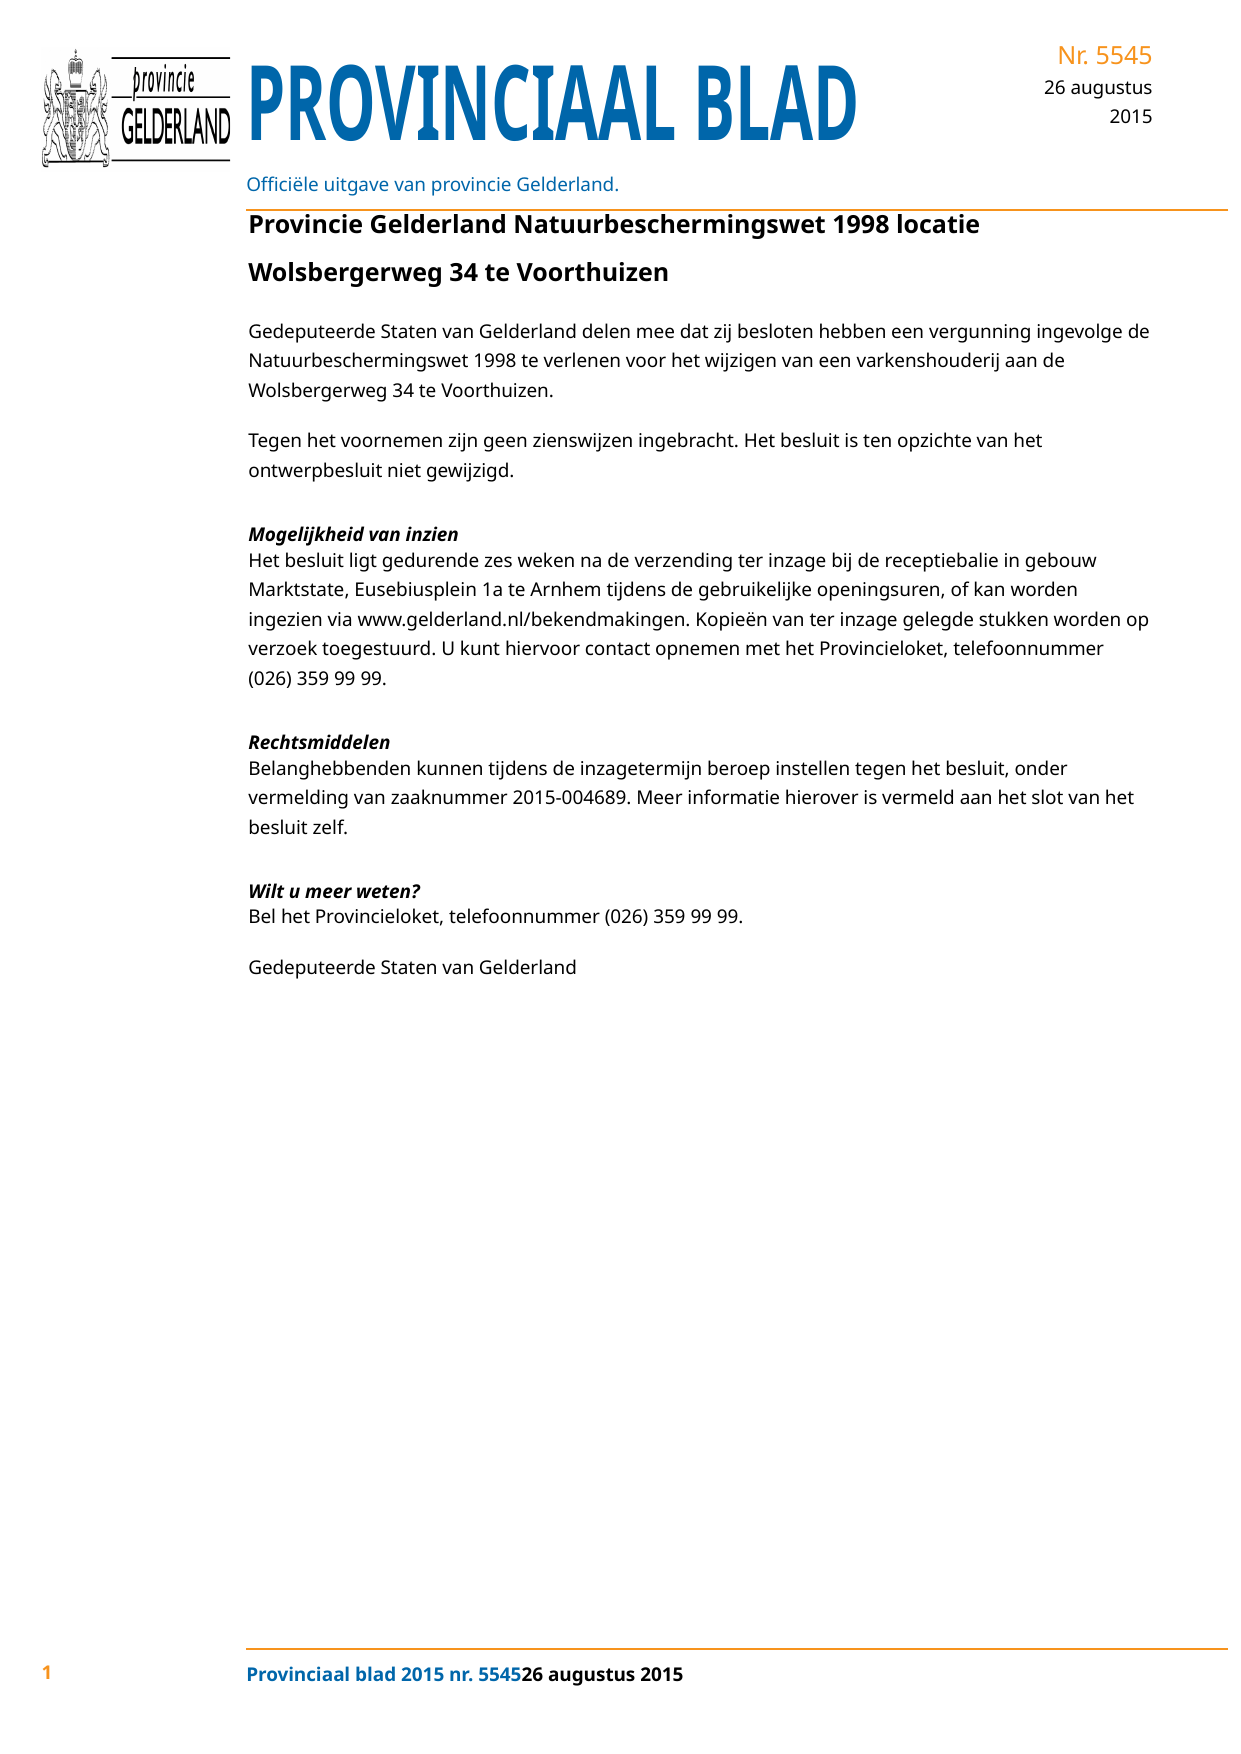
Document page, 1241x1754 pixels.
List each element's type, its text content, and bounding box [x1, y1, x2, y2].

picture [41, 47, 231, 172]
text Wilt u meer weten? [248, 878, 1152, 904]
text Bel het Provincieloket, telefoonnummer (026) 359 99 99. [248, 904, 1152, 929]
text Provincie Gelderland Natuurbeschermingswet 1998 locatie Wolsbergerweg 34 te Voorthuizen [248, 211, 1152, 288]
text Mogelijkheid van inzien [248, 521, 1152, 547]
text Belanghebbenden kunnen tijdens de inzagetermijn beroep instellen tegen het besluit, onder vermelding van zaaknummer 2015-004689. Meer informatie hierover is vermeld aan het slot van het besluit zelf. [248, 755, 1152, 840]
text Gedeputeerde Staten van Gelderland delen mee dat zij besloten hebben een vergunning ingevolge de Natuurbeschermingswet 1998 te verlenen voor het wijzigen van een varkenshouderij aan de Wolsbergerweg 34 te Voorthuizen. [248, 318, 1152, 403]
text Het besluit ligt gedurende zes weken na de verzending ter inzage bij de receptiebalie in gebouw Marktstate, Eusebiusplein 1a te Arnhem tijdens de gebruikelijke openingsuren, of kan worden ingezien via www.gelderland.nl/bekendmakingen. Kopieën van ter inzage gelegde stukken worden op verzoek toegestuurd. U kunt hiervoor contact opnemen met het Provincieloket, telefoonnummer (026) 359 99 99. [248, 547, 1152, 691]
text Gedeputeerde Staten van Gelderland [248, 954, 1152, 980]
text Tegen het voornemen zijn geen zienswijzen ingebracht. Het besluit is ten opzichte van het ontwerpbesluit niet gewijzigd. [248, 427, 1152, 483]
text Rechtsmiddelen [248, 729, 1152, 755]
